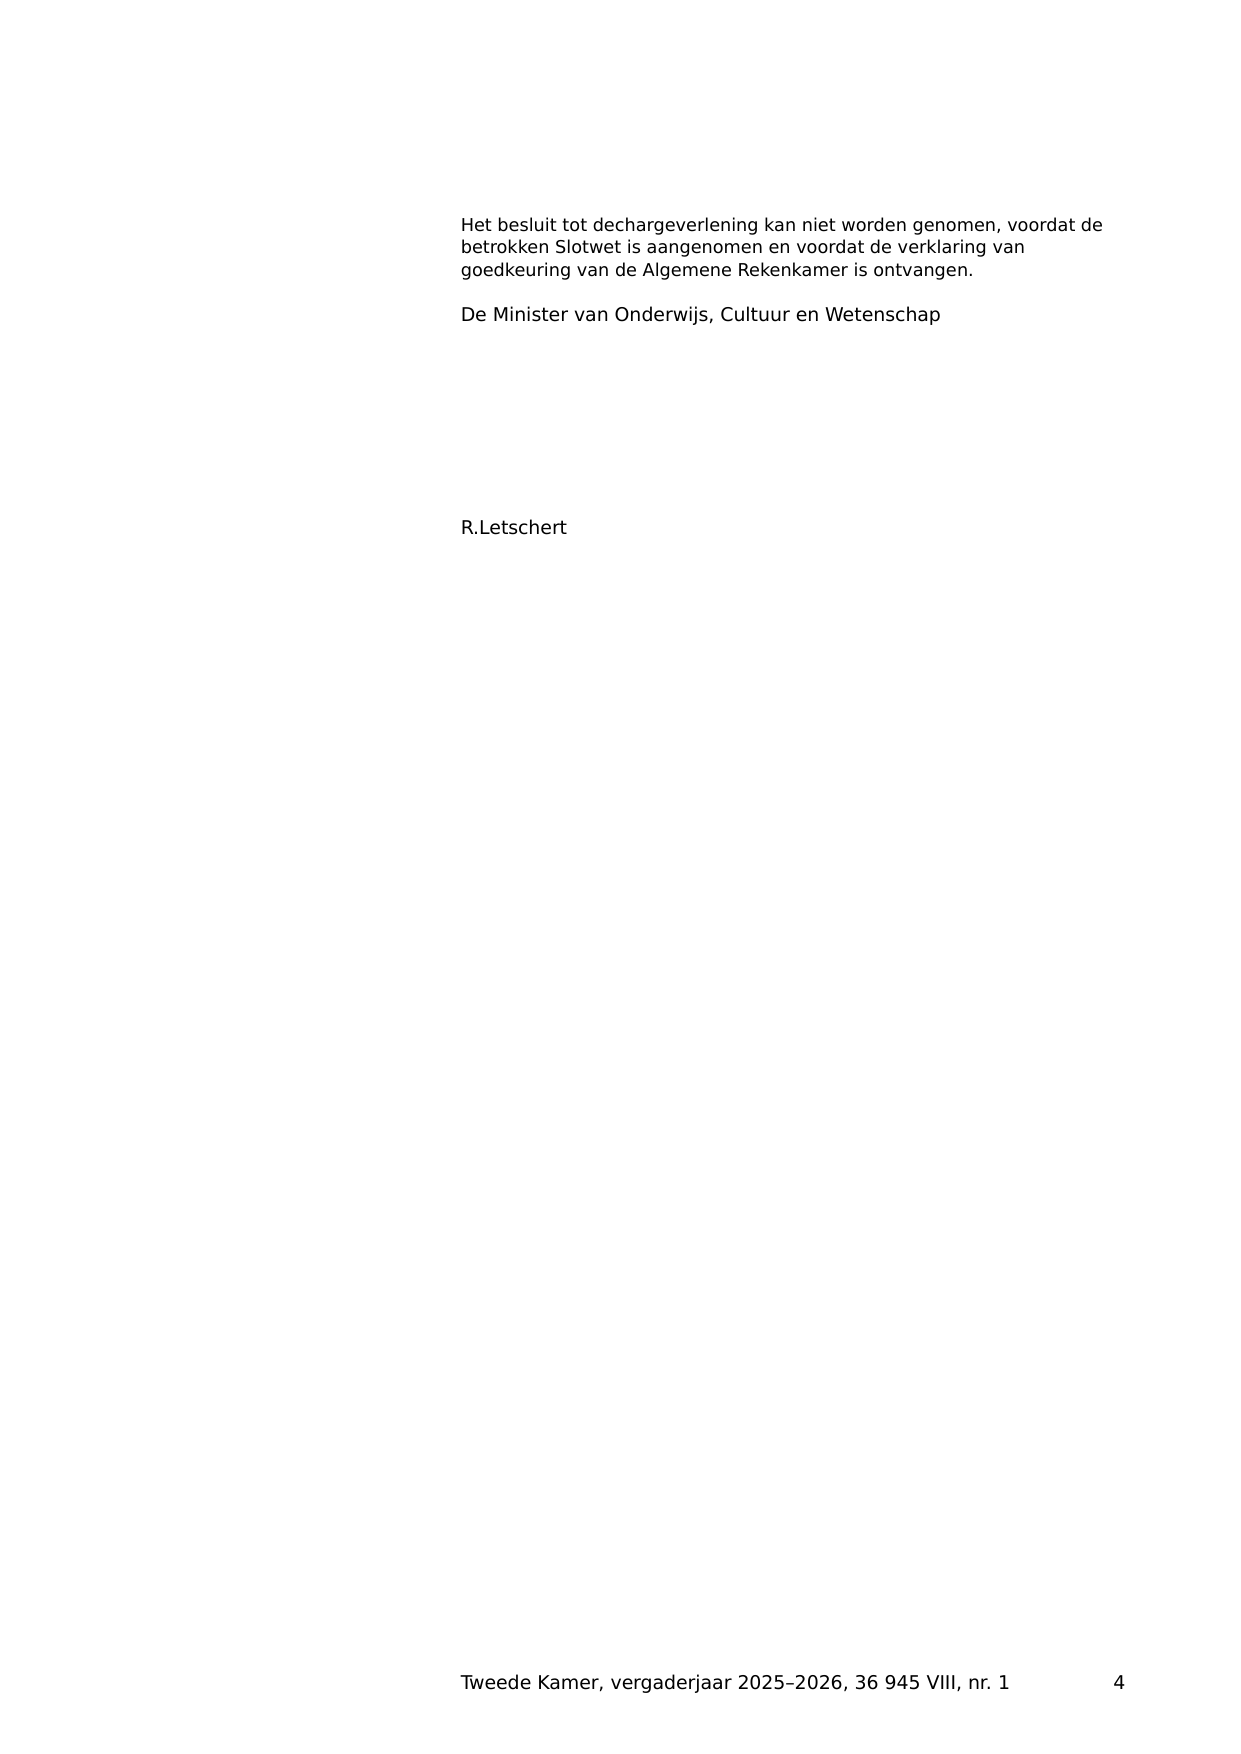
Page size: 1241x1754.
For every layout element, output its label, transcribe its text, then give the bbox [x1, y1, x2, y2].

text De Minister van Onderwijs, Cultuur en Wetenschap [461, 304, 1125, 326]
text R.Letschert [461, 517, 1125, 539]
text Het besluit tot dechargeverlening kan niet worden genomen, voordat de betrokken Slotwet is aangenomen en voordat de verklaring van goedkeuring van de Algemene Rekenkamer is ontvangen. [461, 213, 1125, 281]
